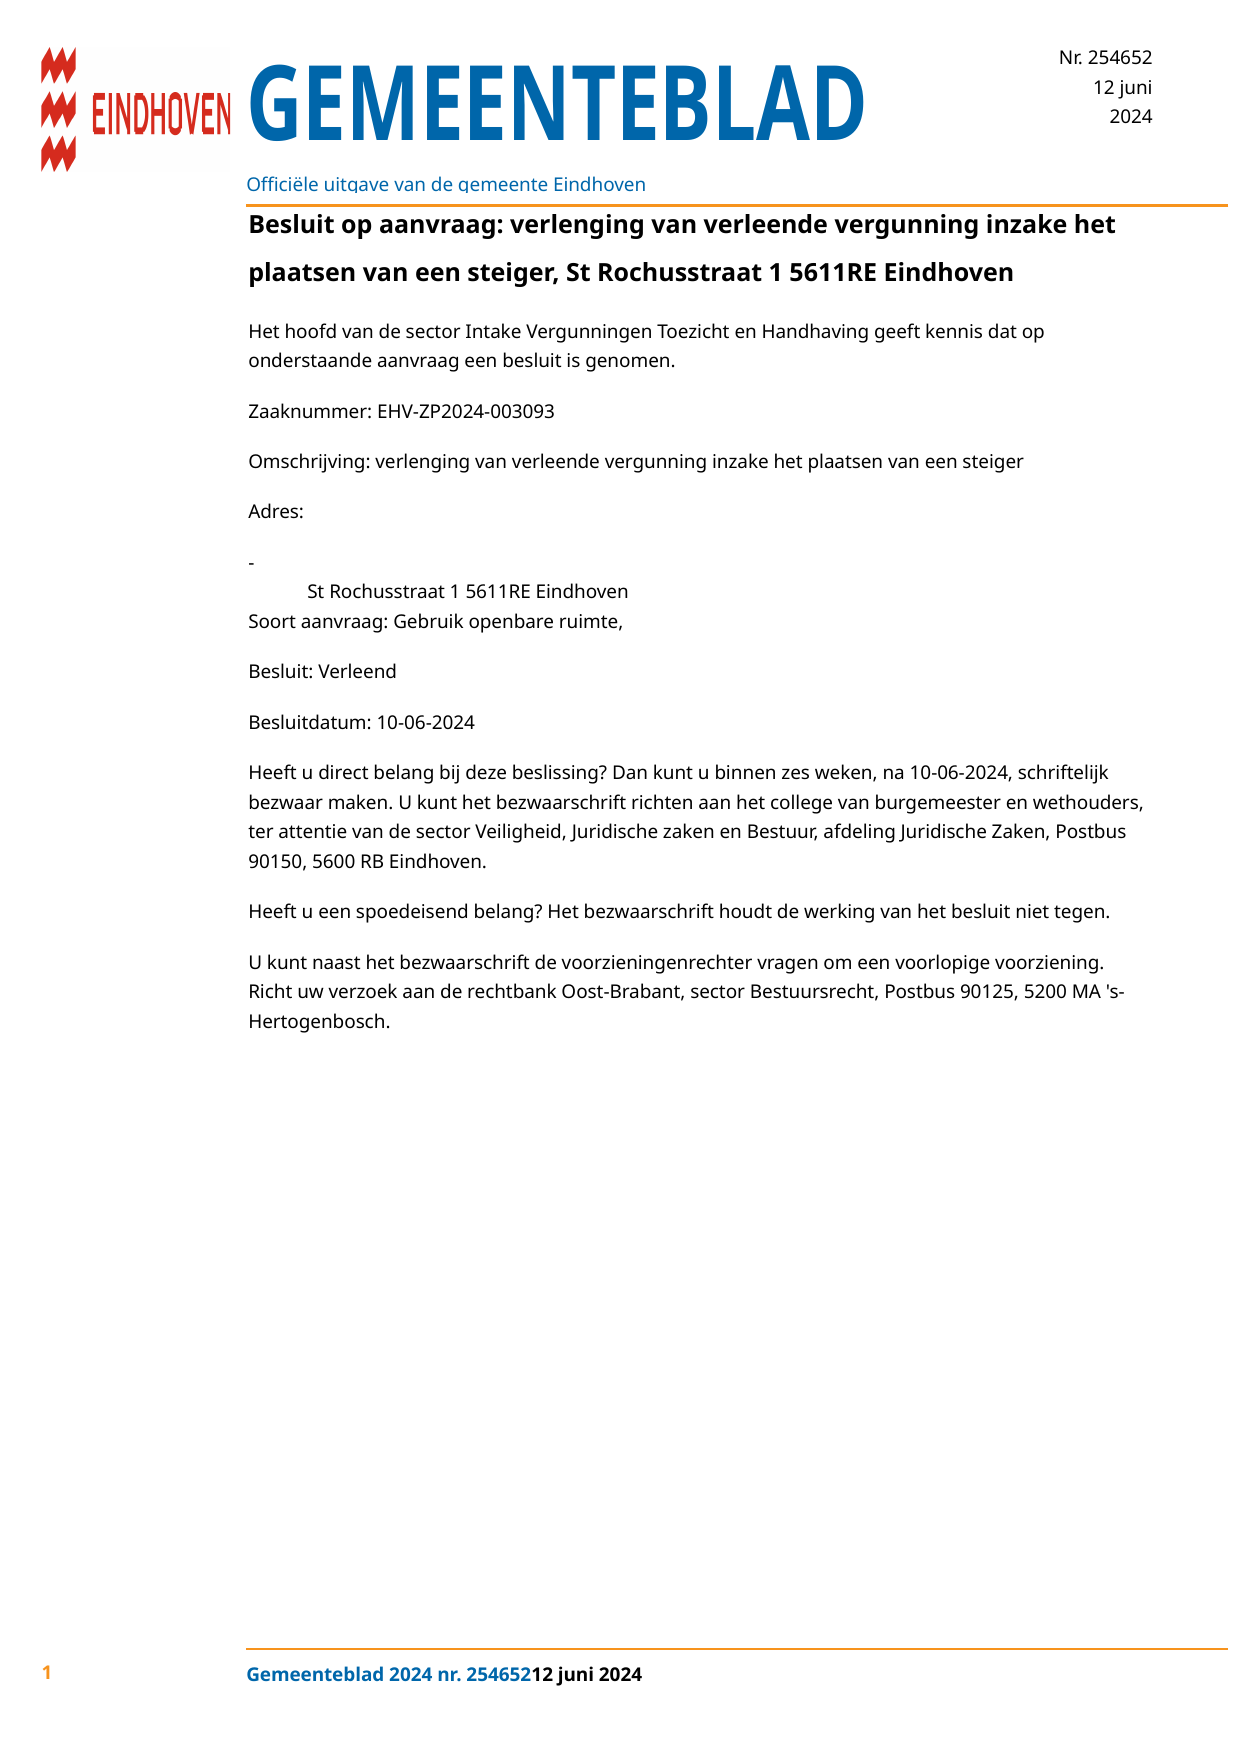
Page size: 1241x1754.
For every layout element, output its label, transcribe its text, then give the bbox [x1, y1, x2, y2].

text Besluitdatum: 10-06-2024 [248, 709, 1152, 735]
text Soort aanvraag: Gebruik openbare ruimte, [248, 608, 1152, 634]
text U kunt naast het bezwaarschrift de voorzieningenrechter vragen om een voorlopige voorziening. Richt uw verzoek aan de rechtbank Oost-Brabant, sector Bestuursrecht, Postbus 90125, 5200 MA 's-Hertogenbosch. [248, 949, 1152, 1034]
text Besluit: Verleend [248, 659, 1152, 684]
text Het hoofd van de sector Intake Vergunningen Toezicht en Handhaving geeft kennis dat op onderstaande aanvraag een besluit is genomen. [248, 318, 1152, 373]
text Heeft u een spoedeisend belang? Het bezwaarschrift houdt de werking van het besluit niet tegen. [248, 899, 1152, 924]
text Heeft u direct belang bij deze beslissing? Dan kunt u binnen zes weken, na 10-06-2024, schriftelijk bezwaar maken. U kunt het bezwaarschrift richten aan het college van burgemeester en wethouders, ter attentie van de sector Veiligheid, Juridische zaken en Bestuur, afdeling Juridische Zaken, Postbus 90150, 5600 RB Eindhoven. [248, 759, 1152, 874]
list St Rochusstraat 1 5611RE Eindhoven [248, 579, 1152, 604]
text Omschrijving: verlenging van verleende vergunning inzake het plaatsen van een steiger [248, 448, 1152, 474]
text Besluit op aanvraag: verlenging van verleende vergunning inzake het plaatsen van een steiger, St Rochusstraat 1 5611RE Eindhoven [248, 207, 1152, 288]
text Zaaknummer: EHV-ZP2024-003093 [248, 398, 1152, 424]
text Adres: [248, 499, 1152, 524]
picture [41, 47, 231, 172]
